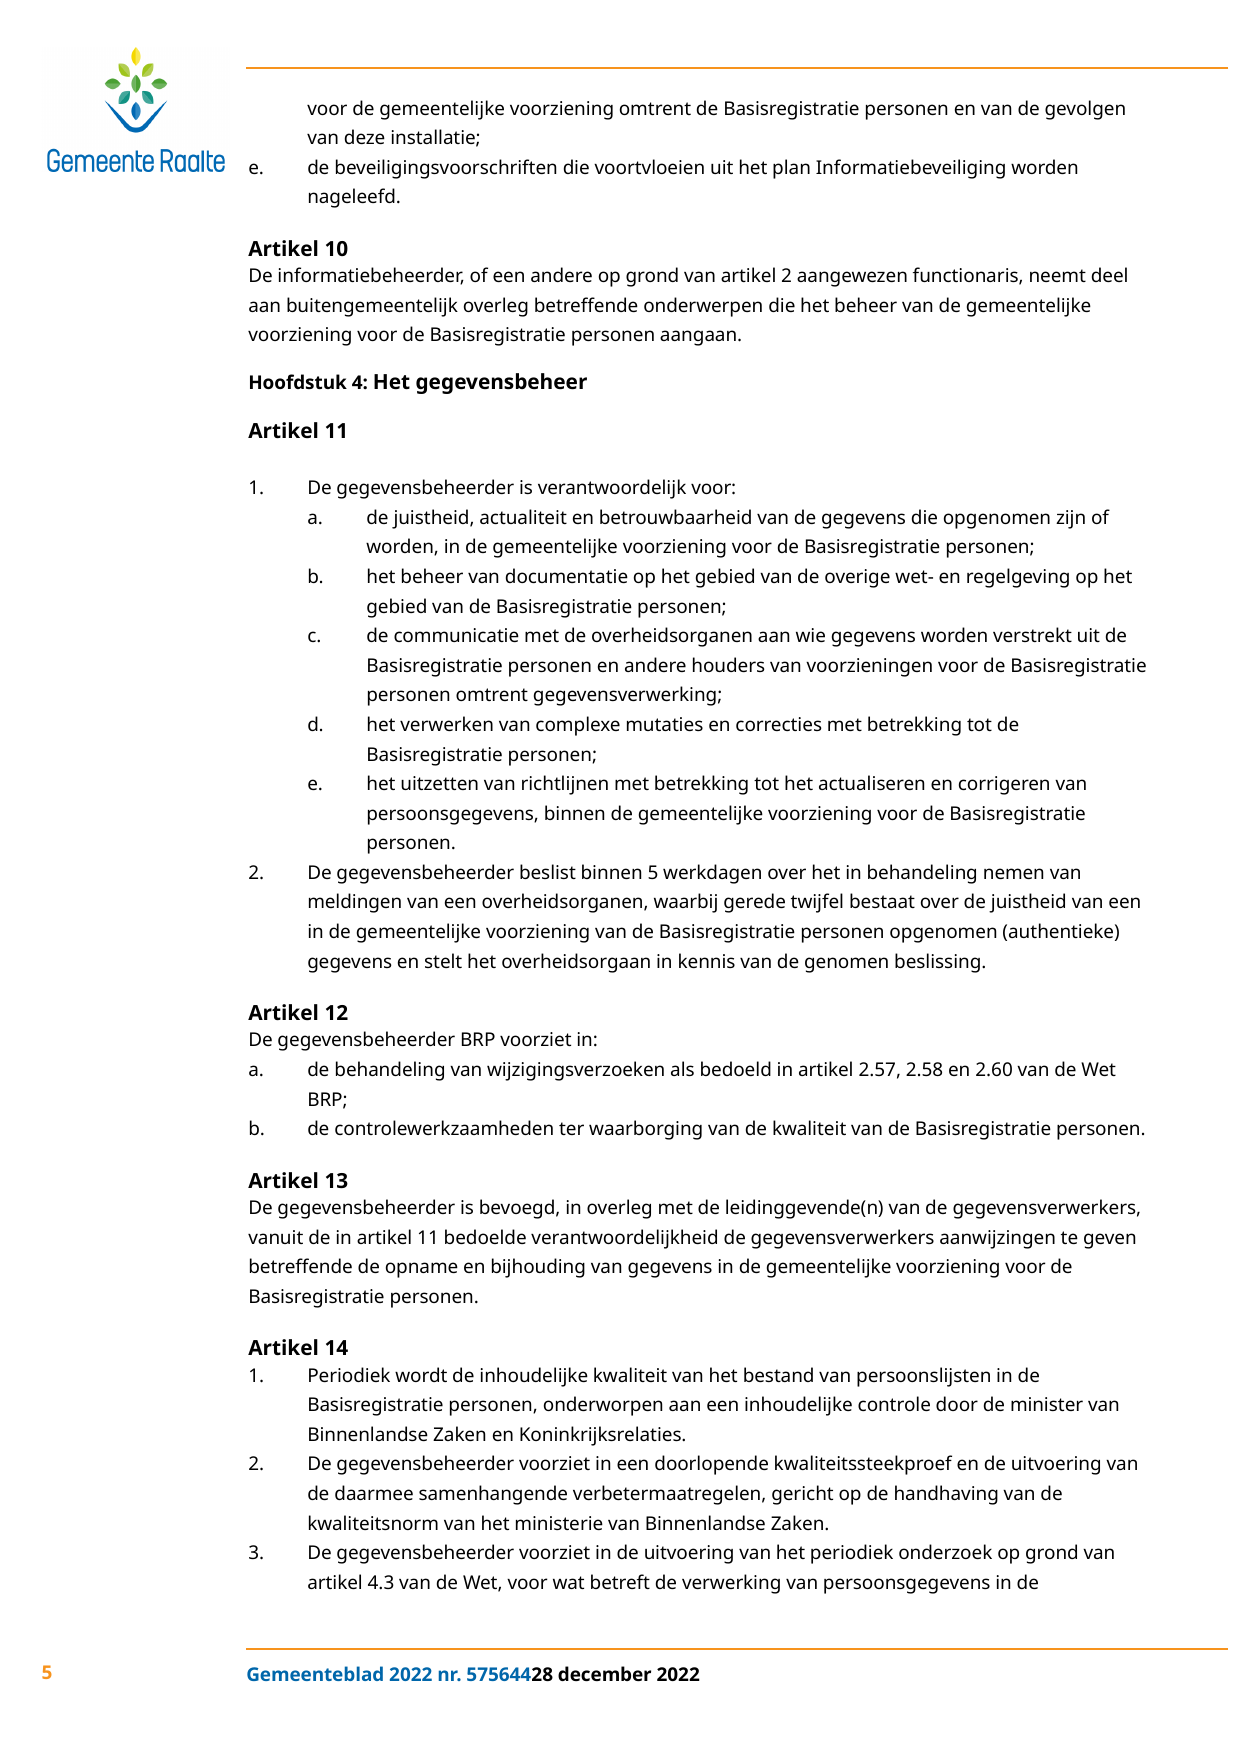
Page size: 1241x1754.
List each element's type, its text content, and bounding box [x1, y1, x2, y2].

list Periodiek wordt de inhoudelijke kwaliteit van het bestand van persoonslijsten in de Basisregistratie personen, onderworpen aan een inhoudelijke controle door de minister van Binnenlandse Zaken en Koninkrijksrelaties. [248, 1362, 1152, 1447]
picture [41, 47, 231, 172]
text De gegevensbeheerder BRP voorziet in: [248, 1027, 1152, 1052]
list De gegevensbeheerder voorziet in een doorlopende kwaliteitssteekproef en de uitvoering van de daarmee samenhangende verbetermaatregelen, gericht op de handhaving van de kwaliteitsnorm van het ministerie van Binnenlandse Zaken. [248, 1451, 1152, 1536]
list de communicatie met de overheidsorganen aan wie gegevens worden verstrekt uit de Basisregistratie personen en andere houders van voorzieningen voor de Basisregistratie personen omtrent gegevensverwerking; [307, 622, 1152, 707]
text Hoofdstuk 4: Het gegevensbeheer [248, 367, 1152, 396]
text De informatiebeheerder, of een andere op grond van artikel 2 aangewezen functionaris, neemt deel aan buitengemeentelijk overleg betreffende onderwerpen die het beheer van de gemeentelijke voorziening voor de Basisregistratie personen aangaan. [248, 262, 1152, 347]
text Artikel 10 [248, 234, 1152, 262]
list De gegevensbeheerder is verantwoordelijk voor: [248, 474, 1152, 500]
list de behandeling van wijzigingsverzoeken als bedoeld in artikel 2.57, 2.58 en 2.60 van de Wet BRP; [248, 1056, 1152, 1112]
text Artikel 12 [248, 998, 1152, 1027]
list het beheer van documentatie op het gebied van de overige wet- en regelgeving op het gebied van de Basisregistratie personen; [307, 563, 1152, 618]
text Artikel 14 [248, 1333, 1152, 1362]
text Artikel 13 [248, 1166, 1152, 1194]
list De gegevensbeheerder beslist binnen 5 werkdagen over het in behandeling nemen van meldingen van een overheidsorganen, waarbij gerede twijfel bestaat over de juistheid van een in de gemeentelijke voorziening van de Basisregistratie personen opgenomen (authentieke) gegevens en stelt het overheidsorgaan in kennis van de genomen beslissing. [248, 859, 1152, 973]
text Artikel 11 [248, 416, 1152, 445]
list voor de gemeentelijke voorziening omtrent de Basisregistratie personen en van de gevolgen van deze installatie; [248, 95, 1152, 150]
list het uitzetten van richtlijnen met betrekking tot het actualiseren en corrigeren van persoonsgegevens, binnen de gemeentelijke voorziening voor de Basisregistratie personen. [307, 770, 1152, 855]
list de beveiligingsvoorschriften die voortvloeien uit het plan Informatiebeveiliging worden nageleefd. [248, 154, 1152, 209]
list De gegevensbeheerder voorziet in de uitvoering van het periodiek onderzoek op grond van artikel 4.3 van de Wet, voor wat betreft de verwerking van persoonsgegevens in de [248, 1539, 1152, 1595]
list het verwerken van complexe mutaties en correcties met betrekking tot de Basisregistratie personen; [307, 711, 1152, 766]
list de controlewerkzaamheden ter waarborging van de kwaliteit van de Basisregistratie personen. [248, 1115, 1152, 1141]
list de juistheid, actualiteit en betrouwbaarheid van de gegevens die opgenomen zijn of worden, in de gemeentelijke voorziening voor de Basisregistratie personen; [307, 504, 1152, 559]
text De gegevensbeheerder is bevoegd, in overleg met de leidinggevende(n) van de gegevensverwerkers, vanuit de in artikel 11 bedoelde verantwoordelijkheid de gegevensverwerkers aanwijzingen te geven betreffende de opname en bijhouding van gegevens in de gemeentelijke voorziening voor de Basisregistratie personen. [248, 1194, 1152, 1309]
